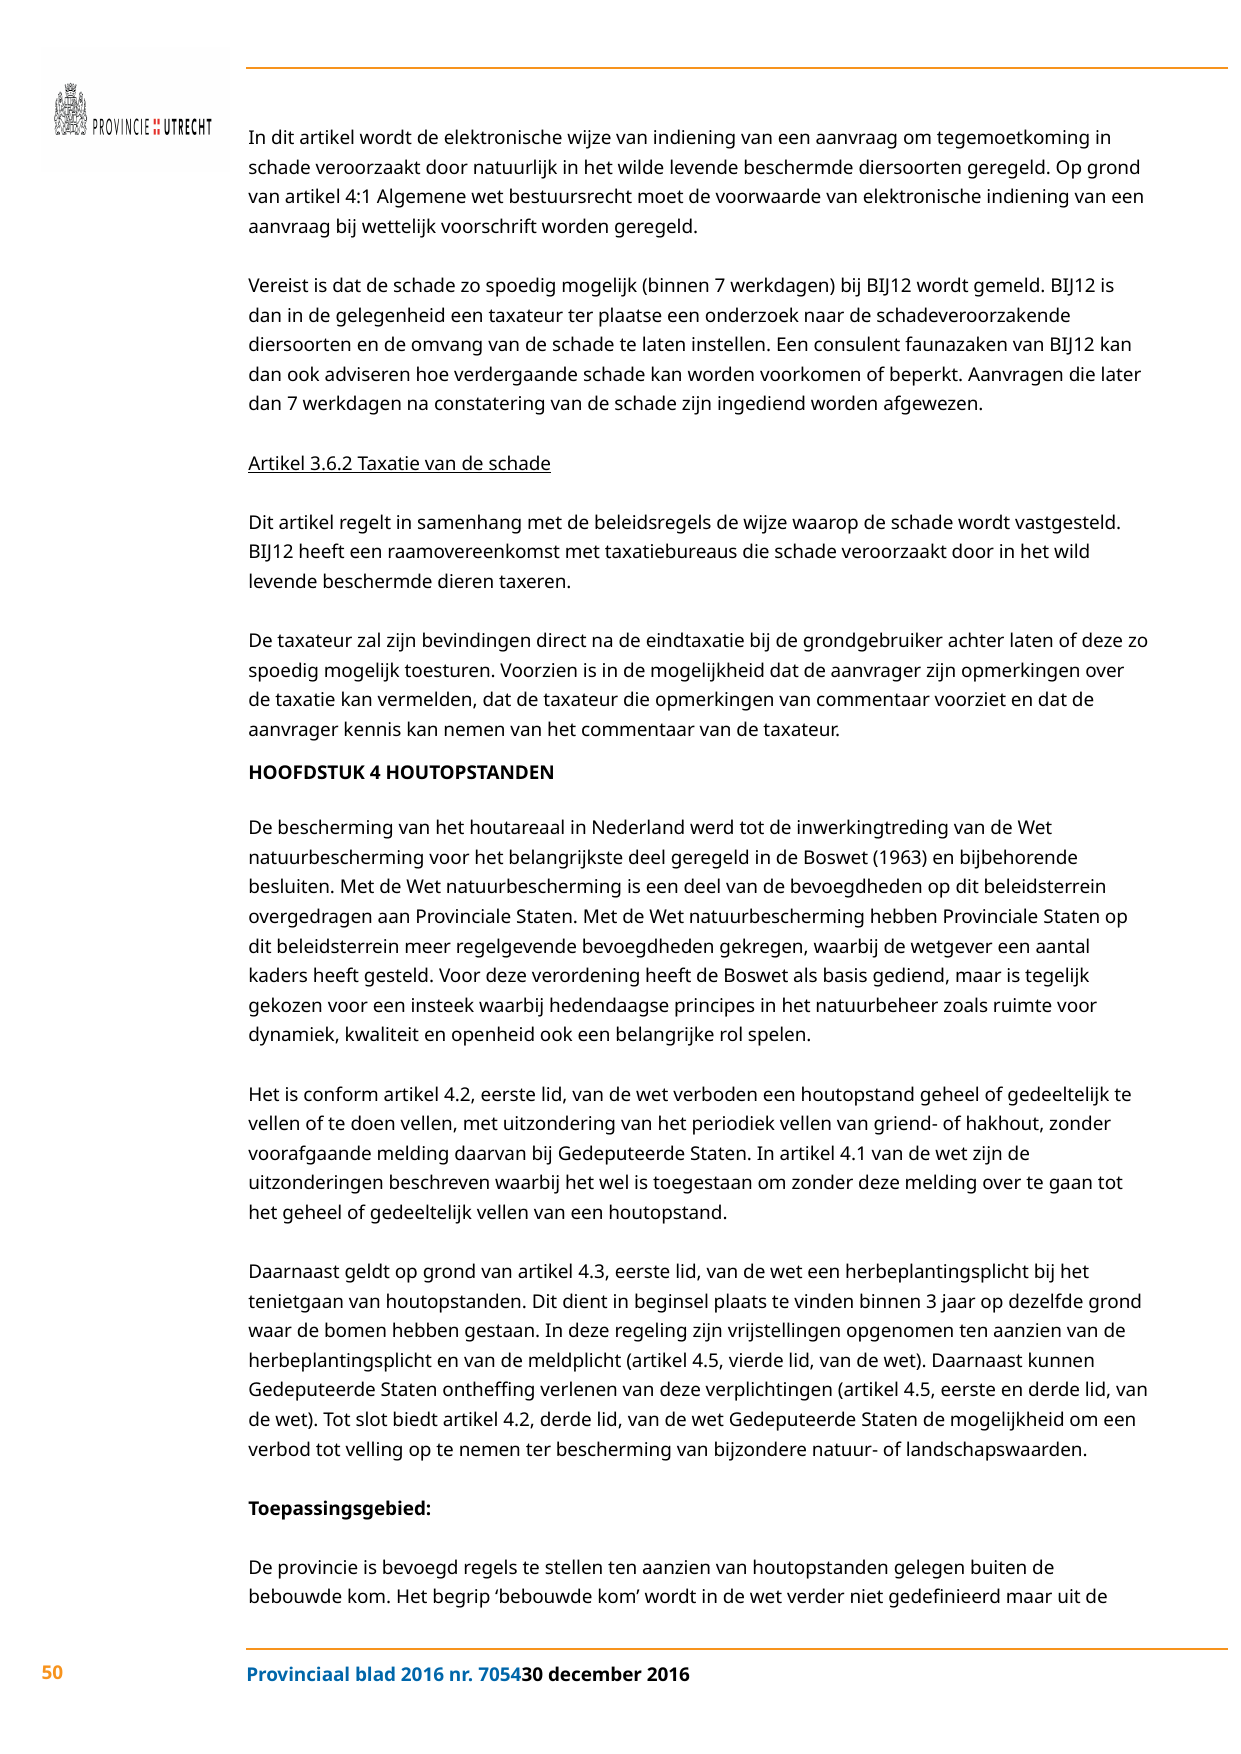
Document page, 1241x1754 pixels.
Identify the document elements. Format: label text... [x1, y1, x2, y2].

text De provincie is bevoegd regels te stellen ten aanzien van houtopstanden gelegen buiten de bebouwde kom. Het begrip ‘bebouwde kom’ wordt in de wet verder niet gedefinieerd maar uit de [248, 1554, 1152, 1609]
text Dit artikel regelt in samenhang met de beleidsregels de wijze waarop de schade wordt vastgesteld. BIJ12 heeft een raamovereenkomst met taxatiebureaus die schade veroorzaakt door in het wild levende beschermde dieren taxeren. [248, 509, 1152, 594]
text Daarnaast geldt op grond van artikel 4.3, eerste lid, van de wet een herbeplantingsplicht bij het tenietgaan van houtopstanden. Dit dient in beginsel plaats te vinden binnen 3 jaar op dezelfde grond waar de bomen hebben gestaan. In deze regeling zijn vrijstellingen opgenomen ten aanzien van de herbeplantingsplicht en van de meldplicht (artikel 4.5, vierde lid, van de wet). Daarnaast kunnen Gedeputeerde Staten ontheffing verlenen van deze verplichtingen (artikel 4.5, eerste en derde lid, van de wet). Tot slot biedt artikel 4.2, derde lid, van de wet Gedeputeerde Staten de mogelijkheid om een verbod tot velling op te nemen ter bescherming van bijzondere natuur- of landschapswaarden. [248, 1258, 1152, 1461]
text De taxateur zal zijn bevindingen direct na de eindtaxatie bij de grondgebruiker achter laten of deze zo spoedig mogelijk toesturen. Voorzien is in de mogelijkheid dat de aanvrager zijn opmerkingen over de taxatie kan vermelden, dat de taxateur die opmerkingen van commentaar voorziet en dat de aanvrager kennis kan nemen van het commentaar van de taxateur. [248, 627, 1152, 742]
text Vereist is dat de schade zo spoedig mogelijk (binnen 7 werkdagen) bij BIJ12 wordt gemeld. BIJ12 is dan in de gelegenheid een taxateur ter plaatse een onderzoek naar de schadeveroorzakende diersoorten en de omvang van de schade te laten instellen. Een consulent faunazaken van BIJ12 kan dan ook adviseren hoe verdergaande schade kan worden voorkomen of beperkt. Aanvragen die later dan 7 werkdagen na constatering van de schade zijn ingediend worden afgewezen. [248, 272, 1152, 416]
text HOOFDSTUK 4 HOUTOPSTANDEN [248, 759, 1152, 785]
text Het is conform artikel 4.2, eerste lid, van de wet verboden een houtopstand geheel of gedeeltelijk te vellen of te doen vellen, met uitzondering van het periodiek vellen van griend- of hakhout, zonder voorafgaande melding daarvan bij Gedeputeerde Staten. In artikel 4.1 van de wet zijn de uitzonderingen beschreven waarbij het wel is toegestaan om zonder deze melding over te gaan tot het geheel of gedeeltelijk vellen van een houtopstand. [248, 1081, 1152, 1225]
picture [41, 47, 231, 172]
text Artikel 3.6.2 Taxatie van de schade [248, 450, 1152, 476]
text In dit artikel wordt de elektronische wijze van indiening van een aanvraag om tegemoetkoming in schade veroorzaakt door natuurlijk in het wilde levende beschermde diersoorten geregeld. Op grond van artikel 4:1 Algemene wet bestuursrecht moet de voorwaarde van elektronische indiening van een aanvraag bij wettelijk voorschrift worden geregeld. [248, 124, 1152, 239]
text Toepassingsgebied: [248, 1495, 1152, 1521]
text De bescherming van het houtareaal in Nederland werd tot de inwerkingtreding van de Wet natuurbescherming voor het belangrijkste deel geregeld in de Boswet (1963) en bijbehorende besluiten. Met de Wet natuurbescherming is een deel van de bevoegdheden op dit beleidsterrein overgedragen aan Provinciale Staten. Met de Wet natuurbescherming hebben Provinciale Staten op dit beleidsterrein meer regelgevende bevoegdheden gekregen, waarbij de wetgever een aantal kaders heeft gesteld. Voor deze verordening heeft de Boswet als basis gediend, maar is tegelijk gekozen voor een insteek waarbij hedendaagse principes in het natuurbeheer zoals ruimte voor dynamiek, kwaliteit en openheid ook een belangrijke rol spelen. [248, 814, 1152, 1047]
